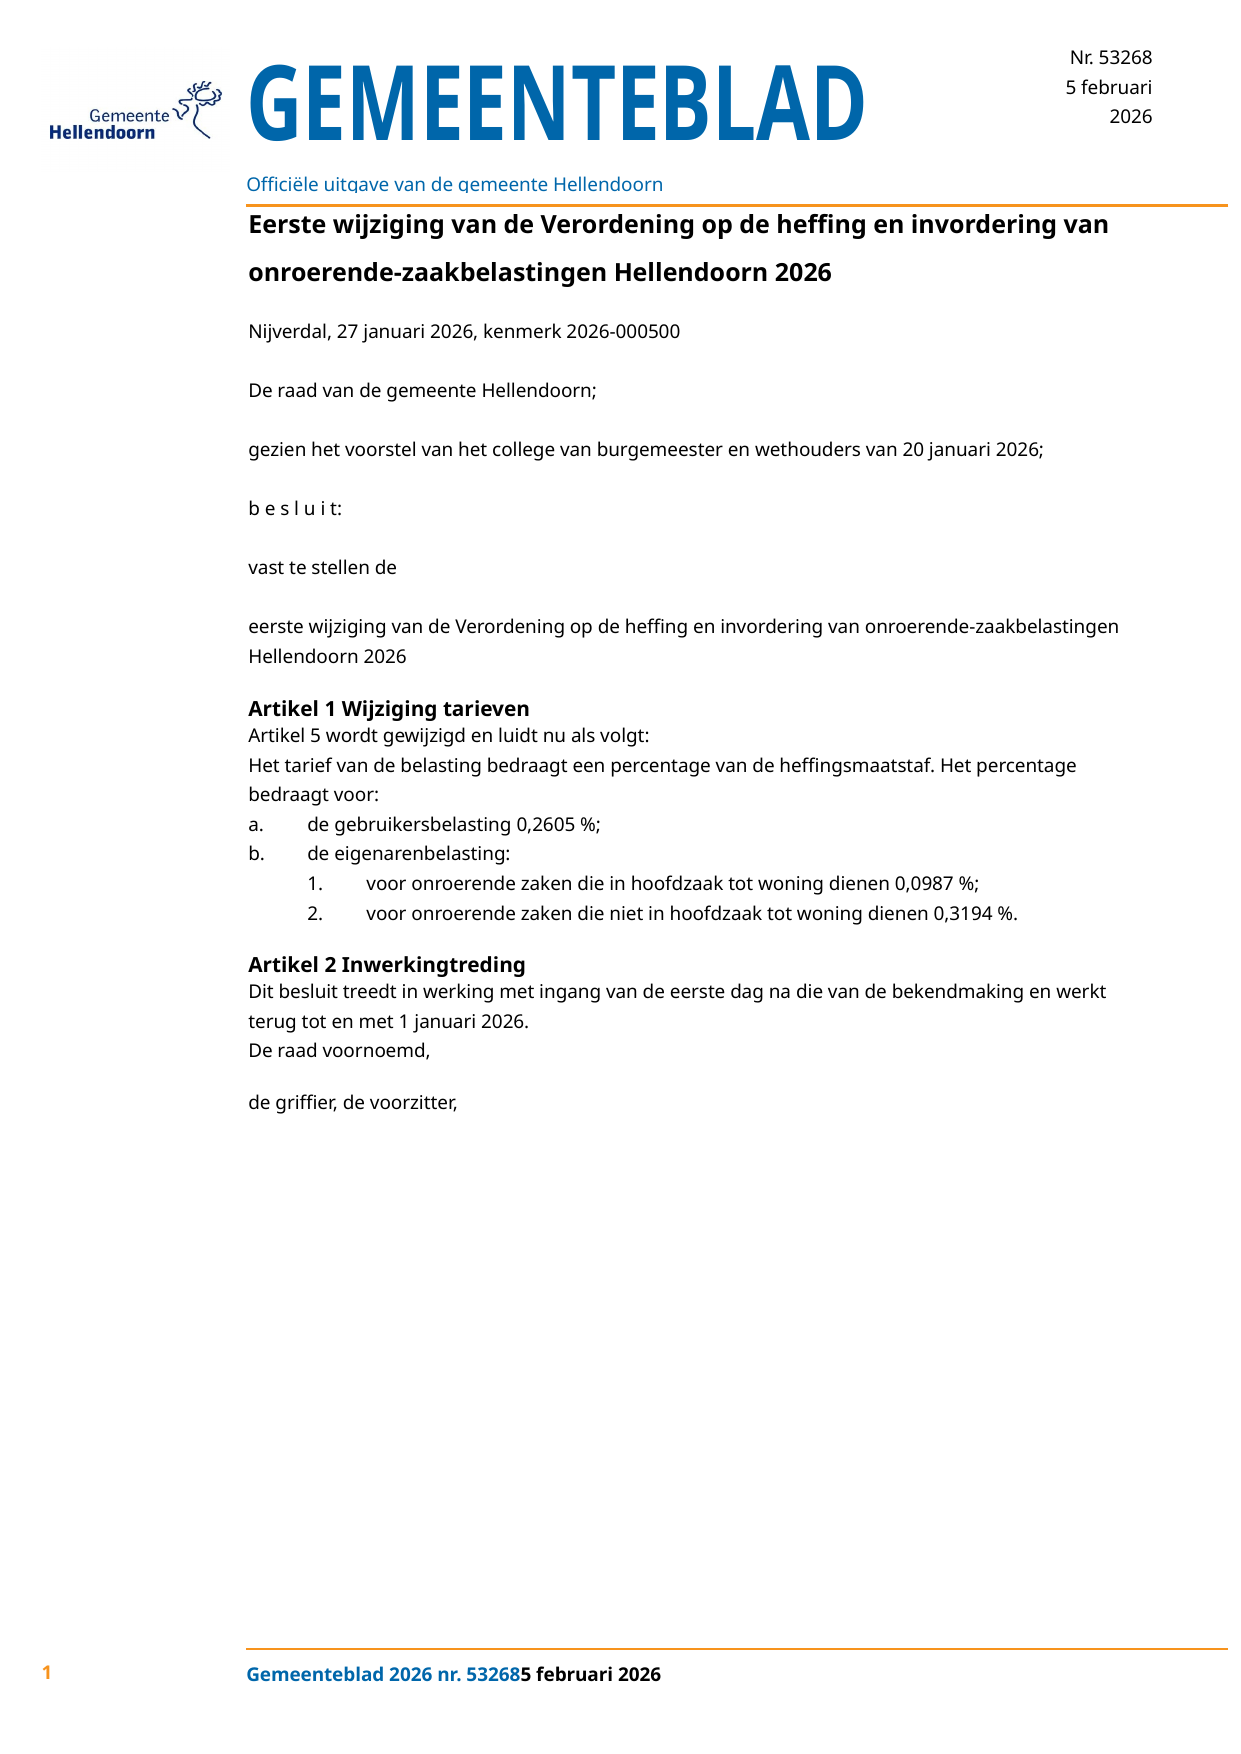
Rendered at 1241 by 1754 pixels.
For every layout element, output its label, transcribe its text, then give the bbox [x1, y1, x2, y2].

picture [41, 47, 231, 172]
text Artikel 5 wordt gewijzigd en luidt nu als volgt: [248, 722, 1152, 748]
list de eigenarenbelasting: [248, 841, 1152, 866]
text Dit besluit treedt in werking met ingang van de eerste dag na die van de bekendmaking en werkt terug tot en met 1 januari 2026. [248, 978, 1152, 1034]
text Eerste wijziging van de Verordening op de heffing en invordering van onroerende-zaakbelastingen Hellendoorn 2026 [248, 207, 1152, 288]
text Artikel 1 Wijziging tarieven [248, 694, 1152, 722]
text gezien het voorstel van het college van burgemeester en wethouders van 20 januari 2026; [248, 436, 1152, 462]
list voor onroerende zaken die in hoofdzaak tot woning dienen 0,0987 %; [307, 870, 1152, 896]
text b e s l u i t: [248, 495, 1152, 521]
text vast te stellen de [248, 554, 1152, 580]
text Artikel 2 Inwerkingtreding [248, 950, 1152, 978]
text De raad voornoemd, [248, 1038, 1152, 1063]
list voor onroerende zaken die niet in hoofdzaak tot woning dienen 0,3194 %. [307, 900, 1152, 925]
text De raad van de gemeente Hellendoorn; [248, 377, 1152, 403]
text Nijverdal, 27 januari 2026, kenmerk 2026-000500 [248, 318, 1152, 344]
text Het tarief van de belasting bedraagt een percentage van de heffingsmaatstaf. Het percentage bedraagt voor: [248, 752, 1152, 807]
text eerste wijziging van de Verordening op de heffing en invordering van onroerende-zaakbelastingen Hellendoorn 2026 [248, 614, 1152, 669]
text de griffier, de voorzitter, [248, 1089, 1152, 1115]
list de gebruikersbelasting 0,2605 %; [248, 811, 1152, 837]
